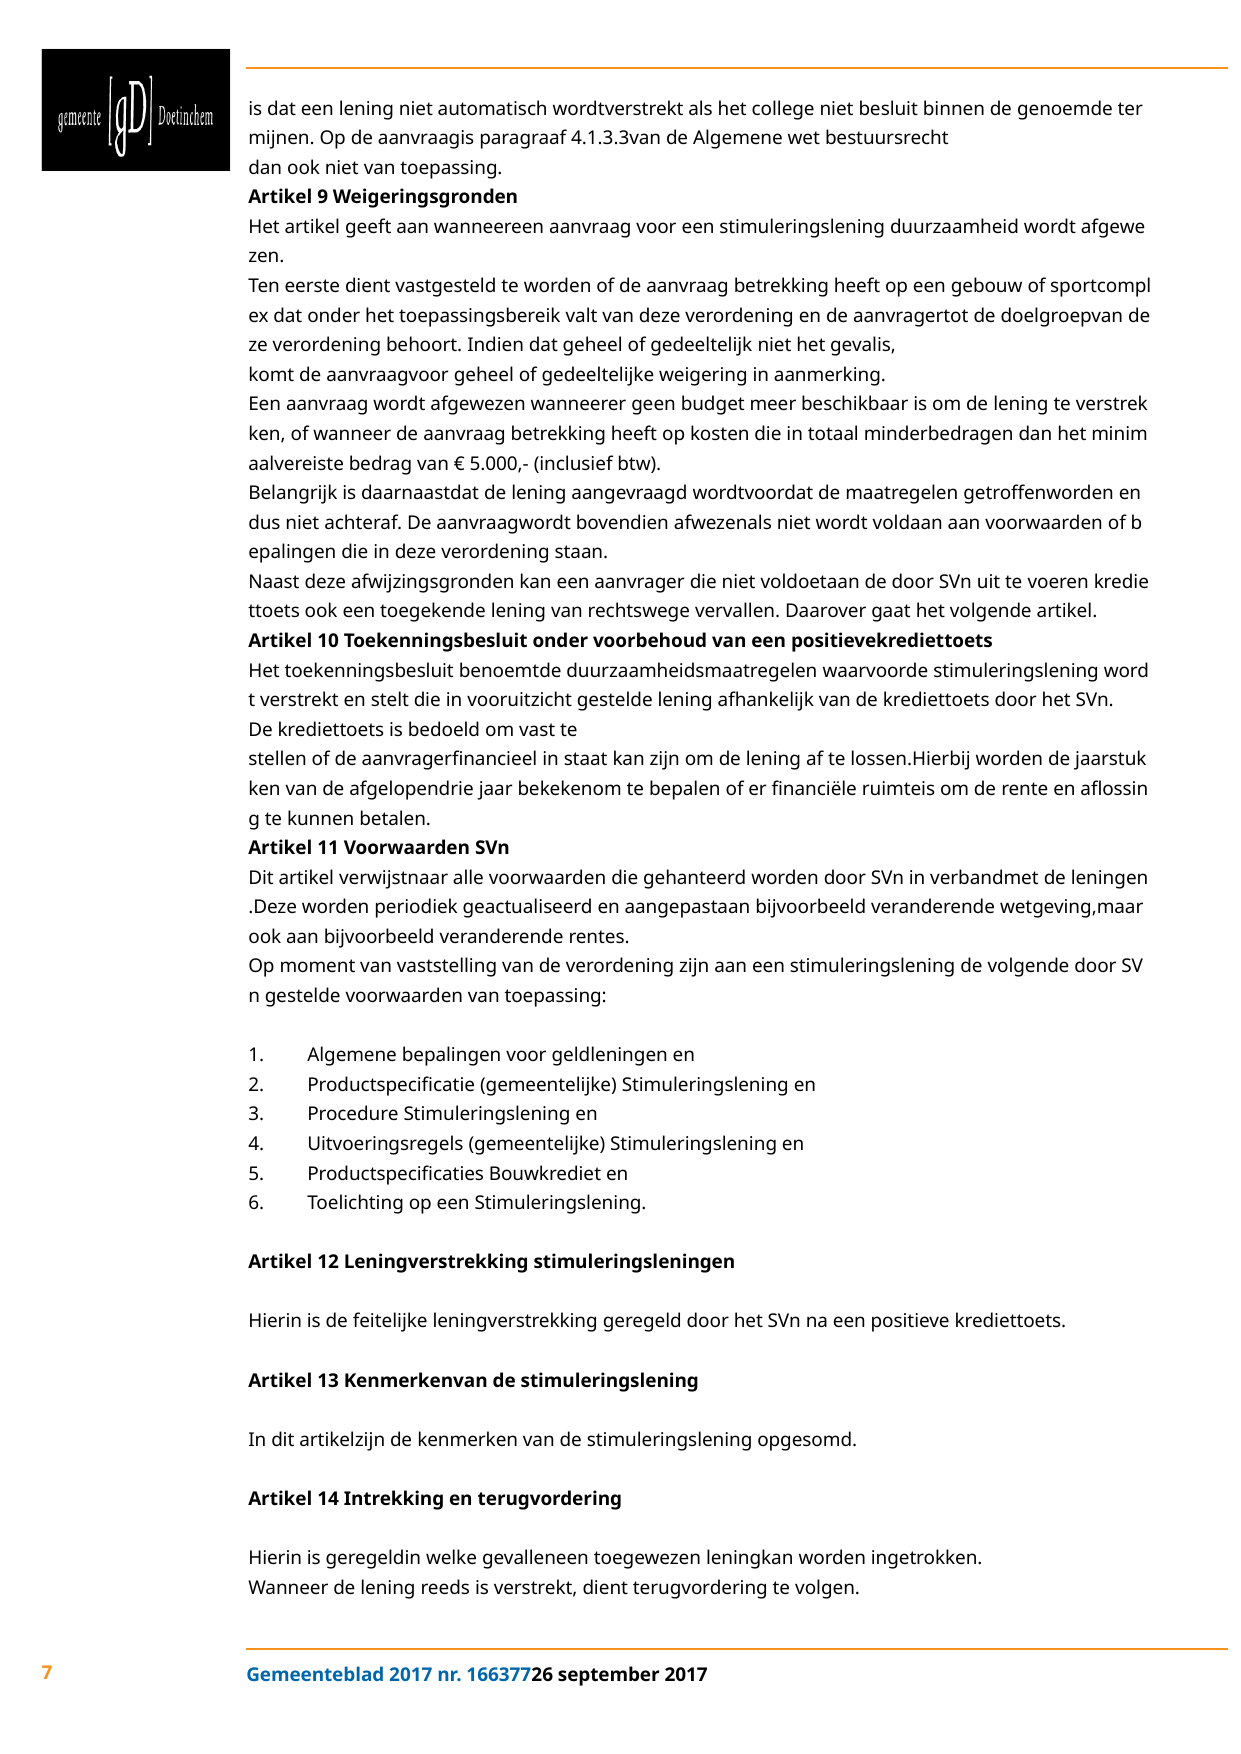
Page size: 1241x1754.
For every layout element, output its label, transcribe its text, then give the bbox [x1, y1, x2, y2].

list Uitvoeringsregels (gemeentelijke) Stimuleringslening en [248, 1130, 1152, 1156]
text Artikel 9 Weigeringsgronden [248, 183, 1152, 209]
text Artikel 10 Toekenningsbesluit onder voorbehoud van een positievekrediettoets [248, 627, 1152, 653]
text Ten eerste dient vastgesteld te worden of de aanvraag betrekking heeft op een gebouw of sportcomplex dat onder het toepassingsbereik valt van deze verordening en de aanvragertot de doelgroepvan deze verordening behoort. Indien dat geheel of gedeeltelijk niet het gevalis, komt de aanvraagvoor geheel of gedeeltelijke weigering in aanmerking. [248, 272, 1152, 387]
text Wanneer de lening reeds is verstrekt, dient terugvordering te volgen. [248, 1574, 1152, 1600]
text Op moment van vaststelling van de verordening zijn aan een stimuleringslening de volgende door SVn gestelde voorwaarden van toepassing: [248, 953, 1152, 1008]
list Algemene bepalingen voor geldleningen en [248, 1041, 1152, 1067]
list Toelichting op een Stimuleringslening. [248, 1189, 1152, 1215]
text Hierin is geregeldin welke gevalleneen toegewezen leningkan worden ingetrokken. [248, 1544, 1152, 1570]
list Productspecificatie (gemeentelijke) Stimuleringslening en [248, 1071, 1152, 1097]
text Dit artikel verwijstnaar alle voorwaarden die gehanteerd worden door SVn in verbandmet de leningen.Deze worden periodiek geactualiseerd en aangepastaan bijvoorbeeld veranderende wetgeving,maar ook aan bijvoorbeeld veranderende rentes. [248, 864, 1152, 949]
text Hierin is de feitelijke leningverstrekking geregeld door het SVn na een positieve krediettoets. [248, 1308, 1152, 1333]
text Een aanvraag wordt afgewezen wanneerer geen budget meer beschikbaar is om de lening te verstrekken, of wanneer de aanvraag betrekking heeft op kosten die in totaal minderbedragen dan het minimaalvereiste bedrag van € 5.000,- (inclusief btw). [248, 391, 1152, 476]
list Procedure Stimuleringslening en [248, 1101, 1152, 1126]
text Belangrijk is daarnaastdat de lening aangevraagd wordtvoordat de maatregelen getroffenworden en dus niet achteraf. De aanvraagwordt bovendien afwezenals niet wordt voldaan aan voorwaarden of bepalingen die in deze verordening staan. [248, 479, 1152, 564]
text In dit artikelzijn de kenmerken van de stimuleringslening opgesomd. [248, 1426, 1152, 1452]
text Artikel 14 Intrekking en terugvordering [248, 1485, 1152, 1511]
text Het artikel geeft aan wanneereen aanvraag voor een stimuleringslening duurzaamheid wordt afgewezen. [248, 213, 1152, 268]
text Artikel 13 Kenmerkenvan de stimuleringslening [248, 1367, 1152, 1393]
text Het toekenningsbesluit benoemtde duurzaamheidsmaatregelen waarvoorde stimuleringslening wordt verstrekt en stelt die in vooruitzicht gestelde lening afhankelijk van de krediettoets door het SVn. [248, 657, 1152, 712]
text is dat een lening niet automatisch wordtverstrekt als het college niet besluit binnen de genoemde termijnen. Op de aanvraagis paragraaf 4.1.3.3van de Algemene wet bestuursrecht dan ook niet van toepassing. [248, 95, 1152, 180]
text Artikel 12 Leningverstrekking stimuleringsleningen [248, 1248, 1152, 1274]
list Productspecificaties Bouwkrediet en [248, 1160, 1152, 1186]
text De krediettoets is bedoeld om vast te stellen of de aanvragerfinancieel in staat kan zijn om de lening af te lossen.Hierbij worden de jaarstukken van de afgelopendrie jaar bekekenom te bepalen of er financiële ruimteis om de rente en aflossing te kunnen betalen. [248, 716, 1152, 831]
text Naast deze afwijzingsgronden kan een aanvrager die niet voldoetaan de door SVn uit te voeren krediettoets ook een toegekende lening van rechtswege vervallen. Daarover gaat het volgende artikel. [248, 568, 1152, 623]
text Artikel 11 Voorwaarden SVn [248, 834, 1152, 860]
picture [41, 47, 231, 172]
